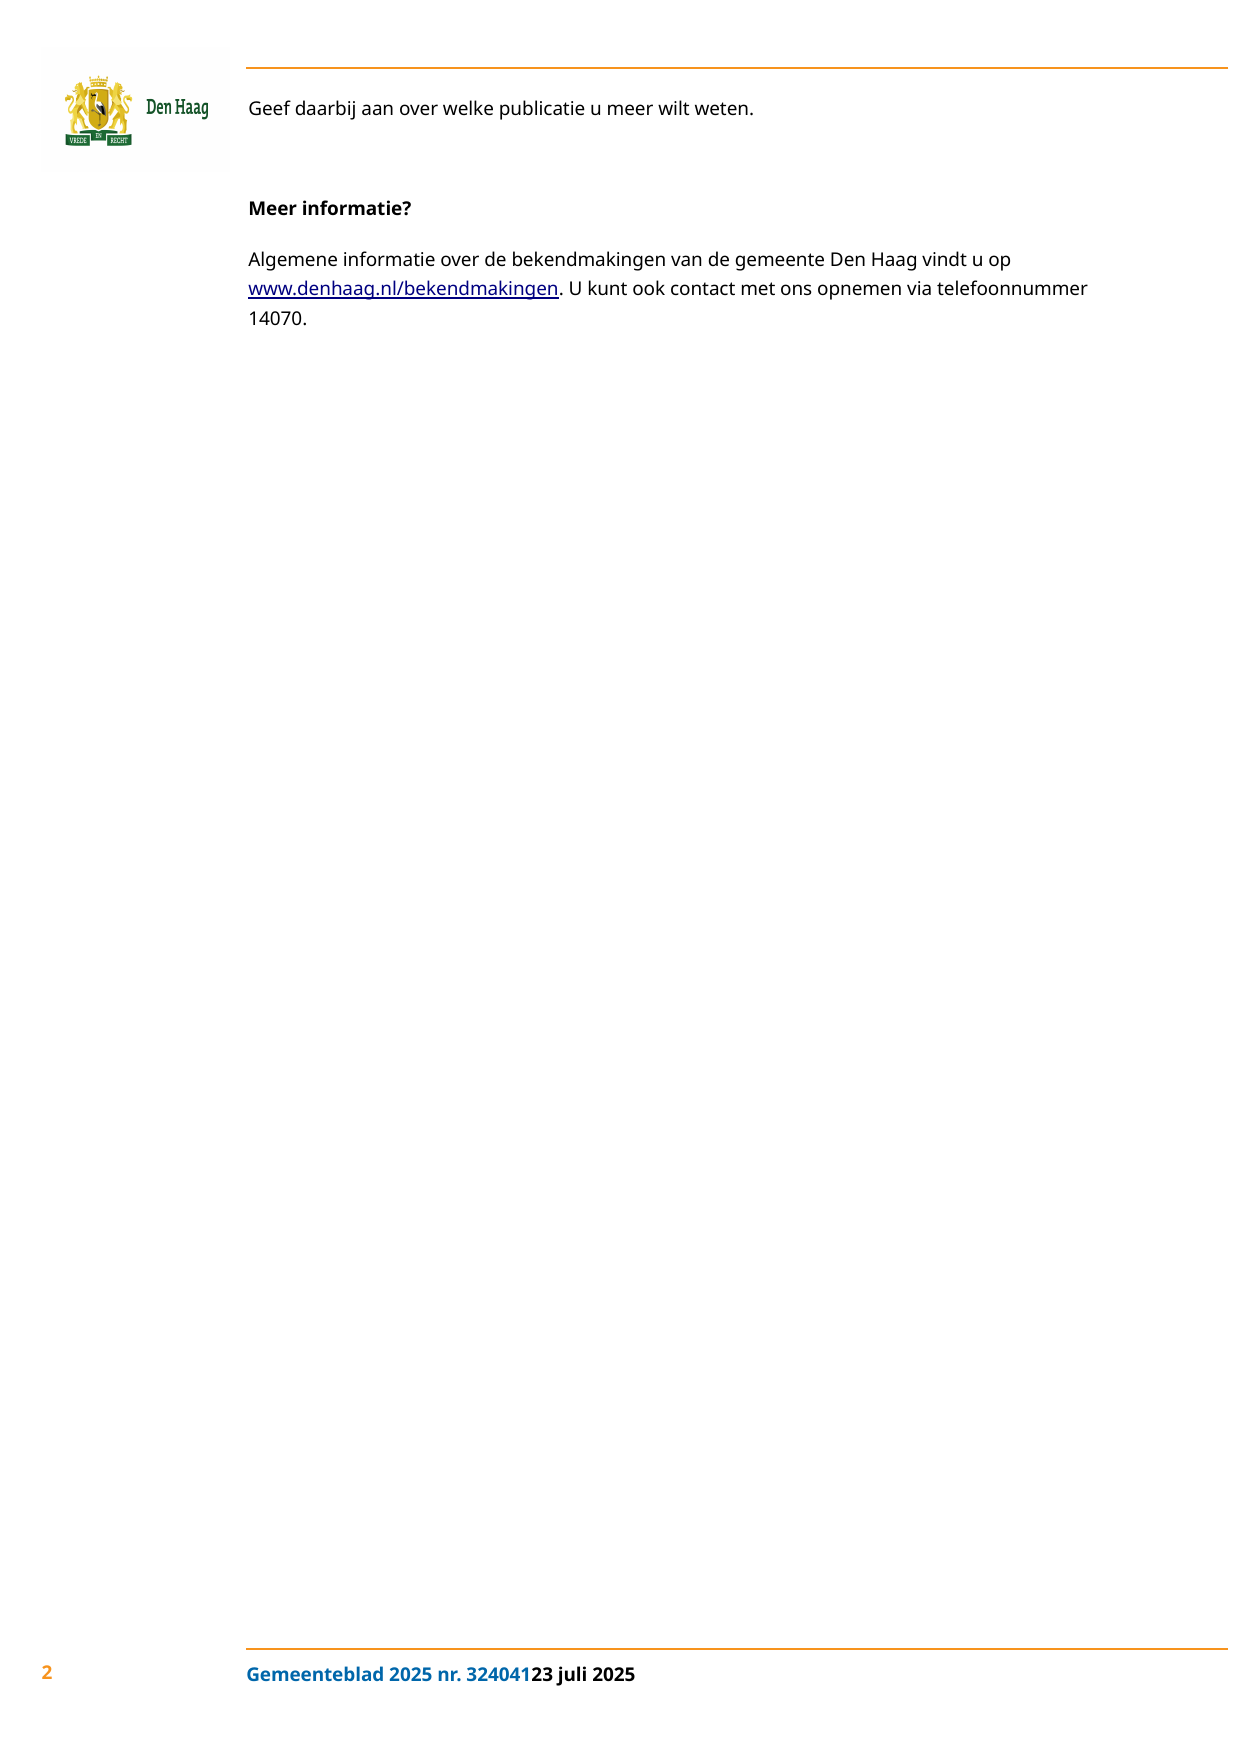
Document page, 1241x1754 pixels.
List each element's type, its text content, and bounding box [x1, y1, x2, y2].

text Meer informatie? [248, 196, 1152, 221]
text Geef daarbij aan over welke publicatie u meer wilt weten. [248, 95, 1152, 121]
text Algemene informatie over de bekendmakingen van de gemeente Den Haag vindt u op www.denhaag.nl/bekendmakingen. U kunt ook contact met ons opnemen via telefoonnummer 14070. [248, 246, 1152, 331]
picture [41, 47, 231, 172]
